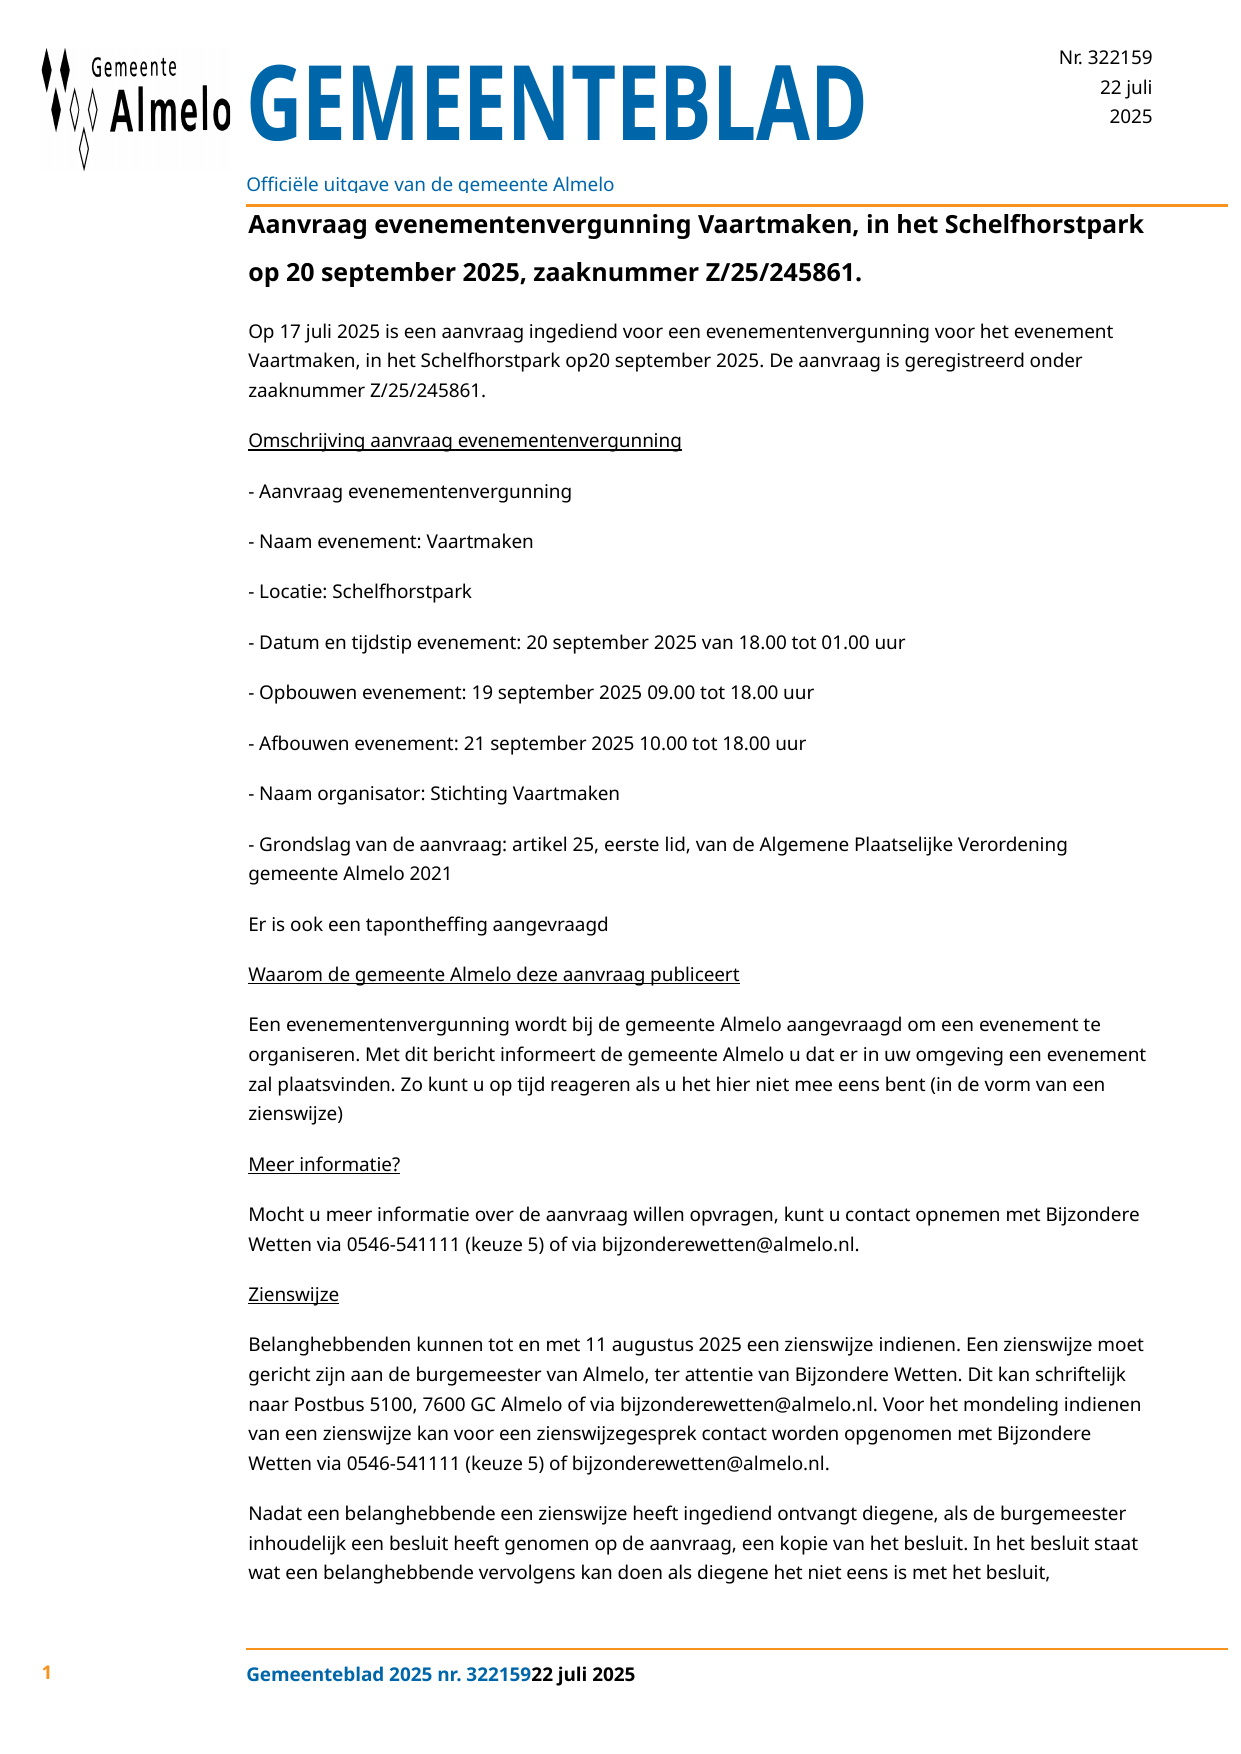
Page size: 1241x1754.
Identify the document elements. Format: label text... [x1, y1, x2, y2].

picture [41, 47, 231, 172]
text Zienswijze [248, 1281, 1152, 1307]
text Aanvraag evenementenvergunning Vaartmaken, in het Schelfhorstpark op 20 september 2025, zaaknummer Z/25/245861. [248, 207, 1152, 288]
text Op 17 juli 2025 is een aanvraag ingediend voor een evenementenvergunning voor het evenement Vaartmaken, in het Schelfhorstpark op20 september 2025. De aanvraag is geregistreerd onder zaaknummer Z/25/245861. [248, 318, 1152, 403]
text - Naam organisator: Stichting Vaartmaken [248, 780, 1152, 806]
text - Opbouwen evenement: 19 september 2025 09.00 tot 18.00 uur [248, 679, 1152, 705]
text Mocht u meer informatie over de aanvraag willen opvragen, kunt u contact opnemen met Bijzondere Wetten via 0546-541111 (keuze 5) of via bijzonderewetten@almelo.nl. [248, 1201, 1152, 1257]
text - Grondslag van de aanvraag: artikel 25, eerste lid, van de Algemene Plaatselijke Verordening gemeente Almelo 2021 [248, 831, 1152, 886]
text - Locatie: Schelfhorstpark [248, 579, 1152, 604]
text - Aanvraag evenementenvergunning [248, 478, 1152, 504]
text Nadat een belanghebbende een zienswijze heeft ingediend ontvangt diegene, als de burgemeester inhoudelijk een besluit heeft genomen op de aanvraag, een kopie van het besluit. In het besluit staat wat een belanghebbende vervolgens kan doen als diegene het niet eens is met het besluit, [248, 1500, 1152, 1585]
text Belanghebbenden kunnen tot en met 11 augustus 2025 een zienswijze indienen. Een zienswijze moet gericht zijn aan de burgemeester van Almelo, ter attentie van Bijzondere Wetten. Dit kan schriftelijk naar Postbus 5100, 7600 GC Almelo of via bijzonderewetten@almelo.nl. Voor het mondeling indienen van een zienswijze kan voor een zienswijzegesprek contact worden opgenomen met Bijzondere Wetten via 0546-541111 (keuze 5) of bijzonderewetten@almelo.nl. [248, 1332, 1152, 1476]
text Omschrijving aanvraag evenementenvergunning [248, 427, 1152, 453]
text Er is ook een tapontheffing aangevraagd [248, 911, 1152, 937]
text - Datum en tijdstip evenement: 20 september 2025 van 18.00 tot 01.00 uur [248, 629, 1152, 655]
text - Naam evenement: Vaartmaken [248, 528, 1152, 554]
text - Afbouwen evenement: 21 september 2025 10.00 tot 18.00 uur [248, 730, 1152, 756]
text Een evenementenvergunning wordt bij de gemeente Almelo aangevraagd om een evenement te organiseren. Met dit bericht informeert de gemeente Almelo u dat er in uw omgeving een evenement zal plaatsvinden. Zo kunt u op tijd reageren als u het hier niet mee eens bent (in de vorm van een zienswijze) [248, 1012, 1152, 1126]
text Meer informatie? [248, 1151, 1152, 1177]
text Waarom de gemeente Almelo deze aanvraag publiceert [248, 961, 1152, 987]
